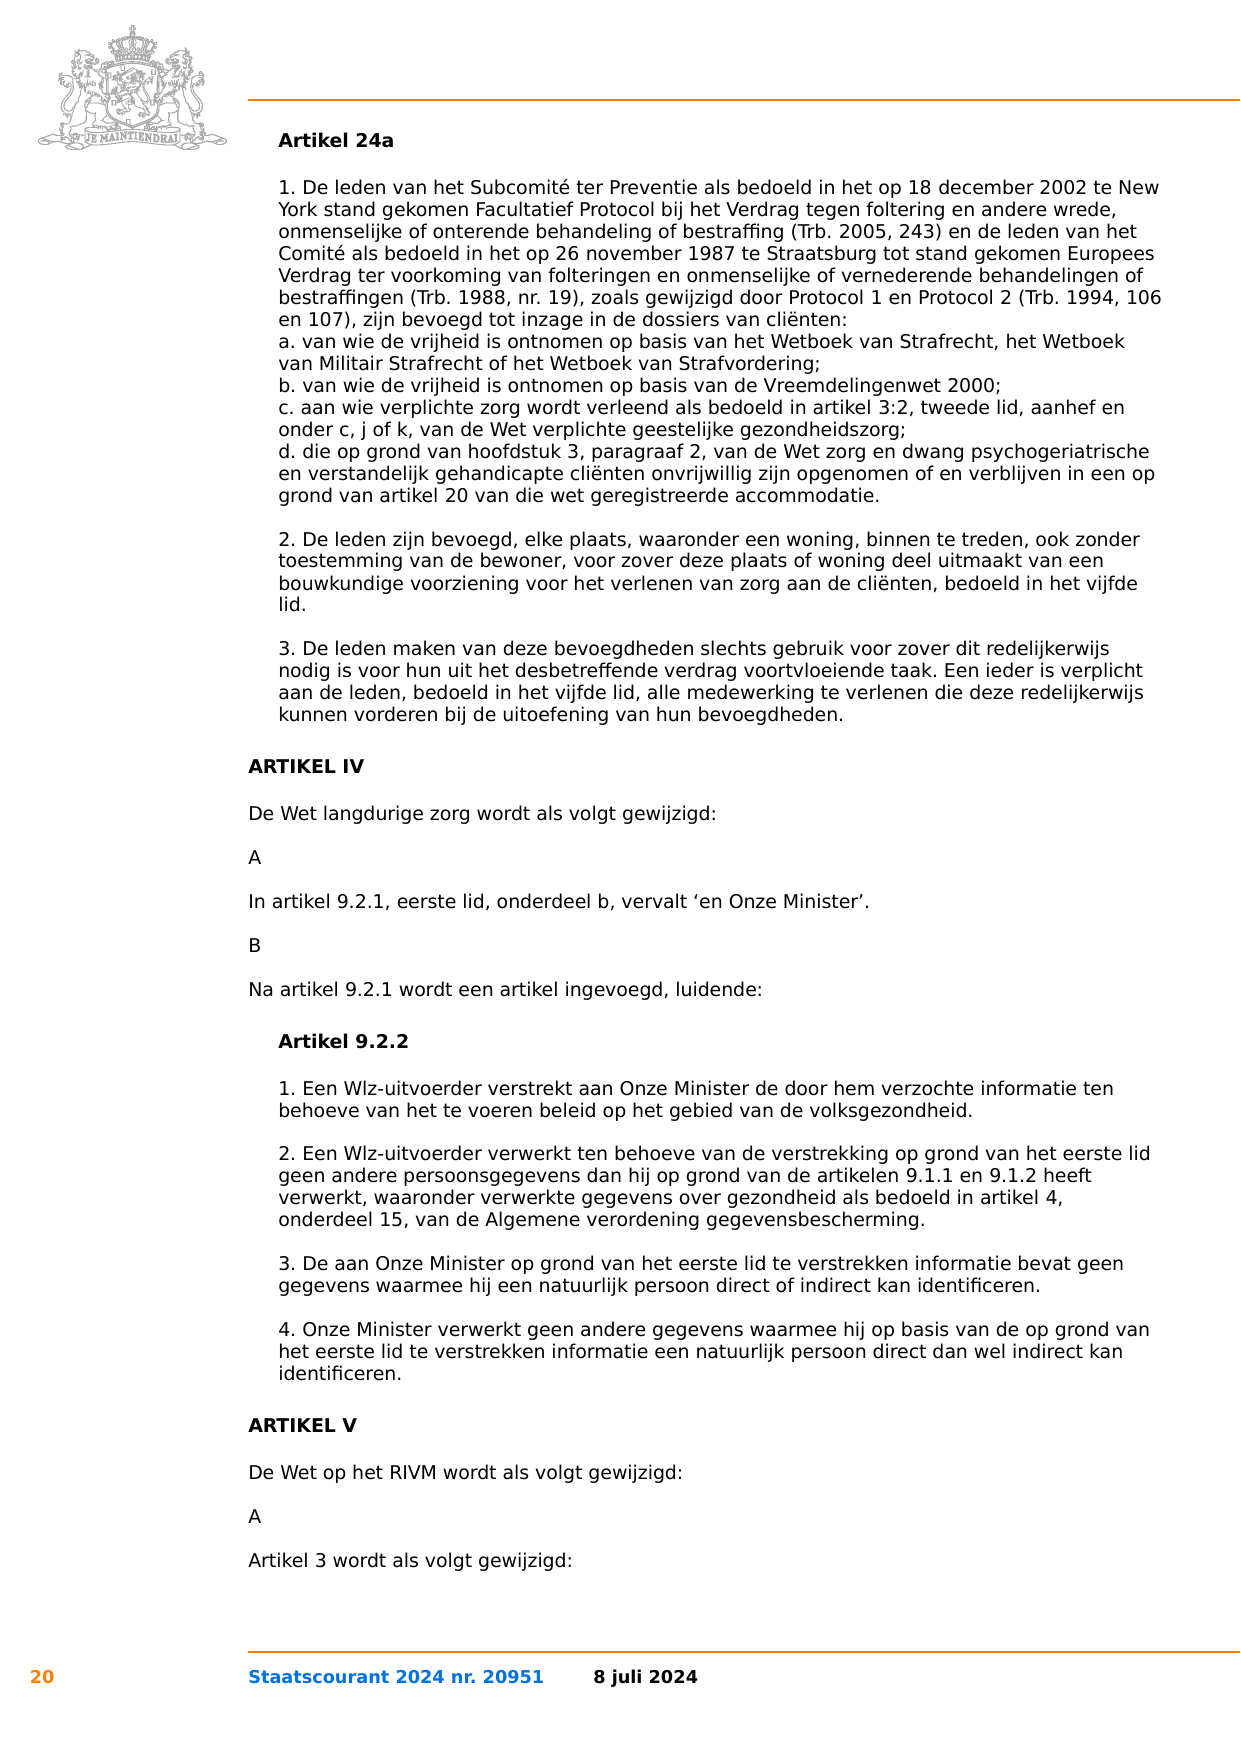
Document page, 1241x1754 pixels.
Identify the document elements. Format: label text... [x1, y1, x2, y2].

text 3. De aan Onze Minister op grond van het eerste lid te verstrekken informatie bevat geen gegevens waarmee hij een natuurlijk persoon direct of indirect kan identificeren. [278, 1253, 1163, 1297]
text 4. Onze Minister verwerkt geen andere gegevens waarmee hij op basis van de op grond van het eerste lid te verstrekken informatie een natuurlijk persoon direct dan wel indirect kan identificeren. [278, 1319, 1163, 1385]
text Na artikel 9.2.1 wordt een artikel ingevoegd, luidende: [248, 978, 1163, 1001]
subtitle ARTIKEL V [248, 1415, 1163, 1437]
text 1. Een Wlz-uitvoerder verstrekt aan Onze Minister de door hem verzochte informatie ten behoeve van het te voeren beleid op het gebied van de volksgezondheid. [278, 1077, 1163, 1121]
text De Wet op het RIVM wordt als volgt gewijzigd: [248, 1462, 1163, 1484]
subtitle Artikel 9.2.2 [278, 1031, 1163, 1052]
text 2. Een Wlz-uitvoerder verwerkt ten behoeve van de verstrekking op grond van het eerste lid geen andere persoonsgegevens dan hij op grond van de artikelen 9.1.1 en 9.1.2 heeft verwerkt, waaronder verwerkte gegevens over gezondheid als bedoeld in artikel 4, onderdeel 15, van de Algemene verordening gegevensbescherming. [278, 1143, 1163, 1231]
text B [248, 935, 1163, 957]
text c. aan wie verplichte zorg wordt verleend als bedoeld in artikel 3:2, tweede lid, aanhef en onder c, j of k, van de Wet verplichte geestelijke gezondheidszorg; [278, 397, 1163, 441]
picture [38, 25, 227, 150]
text b. van wie de vrijheid is ontnomen op basis van de Vreemdelingenwet 2000; [278, 375, 1163, 397]
text a. van wie de vrijheid is ontnomen op basis van het Wetboek van Strafrecht, het Wetboek van Militair Strafrecht of het Wetboek van Strafvordering; [278, 331, 1163, 375]
text 3. De leden maken van deze bevoegdheden slechts gebruik voor zover dit redelijkerwijs nodig is voor hun uit het desbetreffende verdrag voortvloeiende taak. Een ieder is verplicht aan de leden, bedoeld in het vijfde lid, alle medewerking te verlenen die deze redelijkerwijs kunnen vorderen bij de uitoefening van hun bevoegdheden. [278, 638, 1163, 726]
text A [248, 847, 1163, 869]
subtitle ARTIKEL IV [248, 756, 1163, 778]
text 2. De leden zijn bevoegd, elke plaats, waaronder een woning, binnen te treden, ook zonder toestemming van de bewoner, voor zover deze plaats of woning deel uitmaakt van een bouwkundige voorziening voor het verlenen van zorg aan de cliënten, bedoeld in het vijfde lid. [278, 528, 1163, 616]
text Artikel 3 wordt als volgt gewijzigd: [248, 1549, 1163, 1572]
text A [248, 1506, 1163, 1528]
text De Wet langdurige zorg wordt als volgt gewijzigd: [248, 803, 1163, 825]
text d. die op grond van hoofdstuk 3, paragraaf 2, van de Wet zorg en dwang psychogeriatrische en verstandelijk gehandicapte cliënten onvrijwillig zijn opgenomen of en verblijven in een op grond van artikel 20 van die wet geregistreerde accommodatie. [278, 441, 1163, 507]
text In artikel 9.2.1, eerste lid, onderdeel b, vervalt ‘en Onze Minister’. [248, 891, 1163, 913]
subtitle Artikel 24a [278, 130, 1163, 152]
text 1. De leden van het Subcomité ter Preventie als bedoeld in het op 18 december 2002 te New York stand gekomen Facultatief Protocol bij het Verdrag tegen foltering en andere wrede, onmenselijke of onterende behandeling of bestraffing (Trb. 2005, 243) en de leden van het Comité als bedoeld in het op 26 november 1987 te Straatsburg tot stand gekomen Europees Verdrag ter voorkoming van folteringen en onmenselijke of vernederende behandelingen of bestraffingen (Trb. 1988, nr. 19), zoals gewijzigd door Protocol 1 en Protocol 2 (Trb. 1994, 106 en 107), zijn bevoegd tot inzage in de dossiers van cliënten: [278, 177, 1163, 331]
